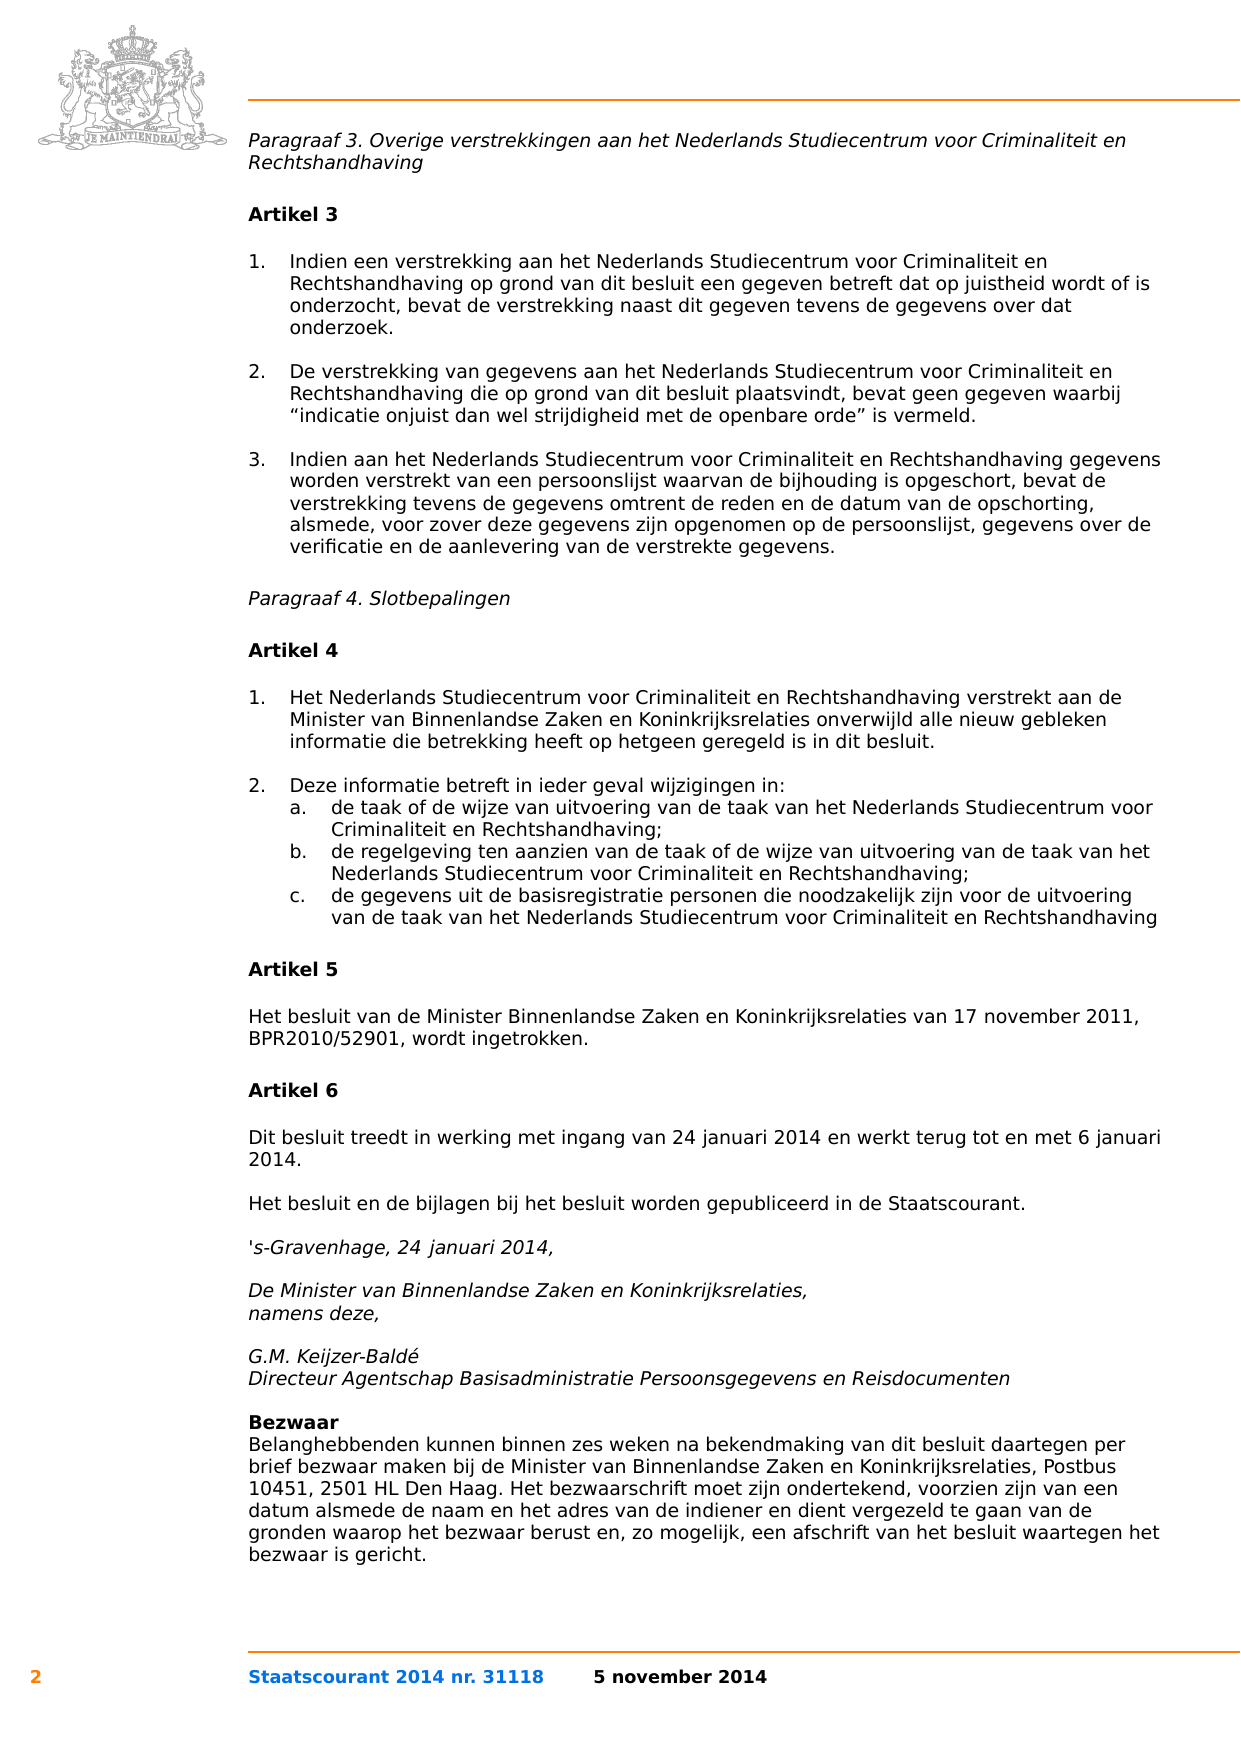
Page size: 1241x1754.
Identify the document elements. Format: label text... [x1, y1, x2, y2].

text a. de taak of de wijze van uitvoering van de taak van het Nederlands Studiecentrum voor Criminaliteit en Rechtshandhaving; [289, 797, 1163, 841]
subtitle Paragraaf 4. Slotbepalingen [248, 588, 1163, 610]
text 1. Het Nederlands Studiecentrum voor Criminaliteit en Rechtshandhaving verstrekt aan de Minister van Binnenlandse Zaken en Koninkrijksrelaties onverwijld alle nieuw gebleken informatie die betrekking heeft op hetgeen geregeld is in dit besluit. [248, 687, 1163, 753]
text b. de regelgeving ten aanzien van de taak of de wijze van uitvoering van de taak van het Nederlands Studiecentrum voor Criminaliteit en Rechtshandhaving; [289, 841, 1163, 885]
subtitle Artikel 4 [248, 640, 1163, 662]
text Bezwaar [248, 1412, 1163, 1434]
text 2. Deze informatie betreft in ieder geval wijzigingen in: [248, 775, 1163, 797]
picture [38, 25, 227, 150]
text 's-Gravenhage, 24 januari 2014, [248, 1237, 1163, 1258]
text 1. Indien een verstrekking aan het Nederlands Studiecentrum voor Criminaliteit en Rechtshandhaving op grond van dit besluit een gegeven betreft dat op juistheid wordt of is onderzocht, bevat de verstrekking naast dit gegeven tevens de gegevens over dat onderzoek. [248, 251, 1163, 339]
text De Minister van Binnenlandse Zaken en Koninkrijksrelaties, namens deze, G.M. Keijzer-Baldé Directeur Agentschap Basisadministratie Persoonsgegevens en Reisdocumenten [248, 1280, 1163, 1390]
text Belanghebbenden kunnen binnen zes weken na bekendmaking van dit besluit daartegen per brief bezwaar maken bij de Minister van Binnenlandse Zaken en Koninkrijksrelaties, Postbus 10451, 2501 HL Den Haag. Het bezwaarschrift moet zijn ondertekend, voorzien zijn van een datum alsmede de naam en het adres van de indiener en dient vergezeld te gaan van de gronden waarop het bezwaar berust en, zo mogelijk, een afschrift van het besluit waartegen het bezwaar is gericht. [248, 1434, 1163, 1566]
text Dit besluit treedt in werking met ingang van 24 januari 2014 en werkt terug tot en met 6 januari 2014. [248, 1127, 1163, 1171]
text Het besluit en de bijlagen bij het besluit worden gepubliceerd in de Staatscourant. [248, 1193, 1163, 1215]
subtitle Artikel 6 [248, 1080, 1163, 1102]
subtitle Artikel 5 [248, 959, 1163, 981]
text Het besluit van de Minister Binnenlandse Zaken en Koninkrijksrelaties van 17 november 2011, BPR2010/52901, wordt ingetrokken. [248, 1006, 1163, 1050]
text 3. Indien aan het Nederlands Studiecentrum voor Criminaliteit en Rechtshandhaving gegevens worden verstrekt van een persoonslijst waarvan de bijhouding is opgeschort, bevat de verstrekking tevens de gegevens omtrent de reden en de datum van de opschorting, alsmede, voor zover deze gegevens zijn opgenomen op de persoonslijst, gegevens over de verificatie en de aanlevering van de verstrekte gegevens. [248, 448, 1163, 558]
text c. de gegevens uit de basisregistratie personen die noodzakelijk zijn voor de uitvoering van de taak van het Nederlands Studiecentrum voor Criminaliteit en Rechtshandhaving [289, 885, 1163, 929]
subtitle Artikel 3 [248, 204, 1163, 226]
subtitle Paragraaf 3. Overige verstrekkingen aan het Nederlands Studiecentrum voor Criminaliteit en Rechtshandhaving [248, 130, 1163, 174]
text 2. De verstrekking van gegevens aan het Nederlands Studiecentrum voor Criminaliteit en Rechtshandhaving die op grond van dit besluit plaatsvindt, bevat geen gegeven waarbij “indicatie onjuist dan wel strijdigheid met de openbare orde” is vermeld. [248, 361, 1163, 427]
